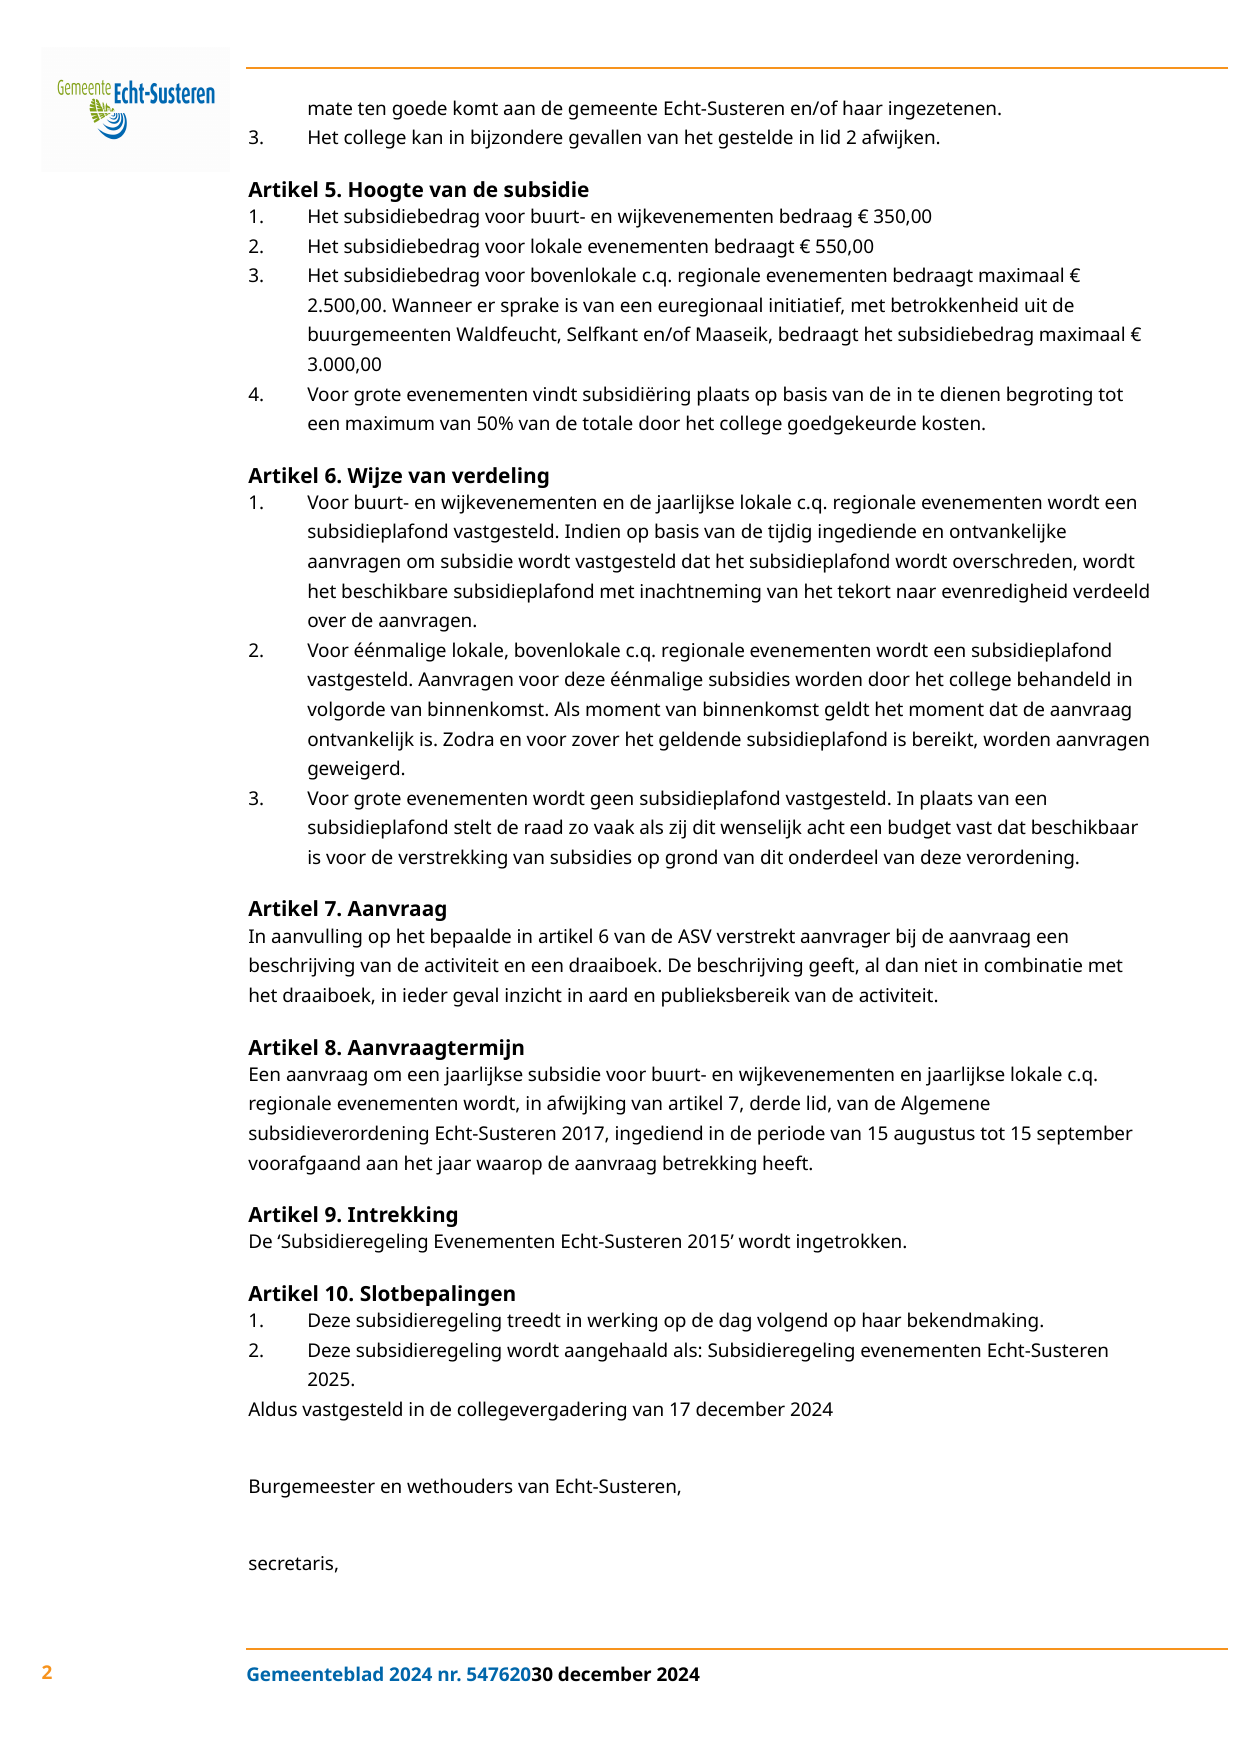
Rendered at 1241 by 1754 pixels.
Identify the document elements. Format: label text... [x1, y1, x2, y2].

list Deze subsidieregeling wordt aangehaald als: Subsidieregeling evenementen Echt-Susteren 2025. [248, 1337, 1152, 1392]
list Het subsidiebedrag voor lokale evenementen bedraagt € 550,00 [248, 233, 1152, 258]
text Artikel 7. Aanvraag [248, 894, 1152, 923]
list mate ten goede komt aan de gemeente Echt-Susteren en/of haar ingezetenen. [248, 95, 1152, 121]
text Artikel 9. Intrekking [248, 1200, 1152, 1229]
text Artikel 8. Aanvraagtermijn [248, 1033, 1152, 1061]
text De ‘Subsidieregeling Evenementen Echt-Susteren 2015’ wordt ingetrokken. [248, 1229, 1152, 1254]
text Artikel 6. Wijze van verdeling [248, 461, 1152, 489]
text Artikel 5. Hoogte van de subsidie [248, 175, 1152, 203]
picture [41, 47, 231, 172]
list Het subsidiebedrag voor buurt- en wijkevenementen bedraag € 350,00 [248, 203, 1152, 229]
text In aanvulling op het bepaalde in artikel 6 van de ASV verstrekt aanvrager bij de aanvraag een beschrijving van de activiteit en een draaiboek. De beschrijving geeft, al dan niet in combinatie met het draaiboek, in ieder geval inzicht in aard en publieksbereik van de activiteit. [248, 923, 1152, 1008]
text Aldus vastgesteld in de collegevergadering van 17 december 2024 [248, 1396, 1152, 1422]
text Een aanvraag om een jaarlijkse subsidie voor buurt- en wijkevenementen en jaarlijkse lokale c.q. regionale evenementen wordt, in afwijking van artikel 7, derde lid, van de Algemene subsidieverordening Echt-Susteren 2017, ingediend in de periode van 15 augustus tot 15 september voorafgaand aan het jaar waarop de aanvraag betrekking heeft. [248, 1061, 1152, 1176]
text Artikel 10. Slotbepalingen [248, 1279, 1152, 1307]
list Voor buurt- en wijkevenementen en de jaarlijkse lokale c.q. regionale evenementen wordt een subsidieplafond vastgesteld. Indien op basis van de tijdig ingediende en ontvankelijke aanvragen om subsidie wordt vastgesteld dat het subsidieplafond wordt overschreden, wordt het beschikbare subsidieplafond met inachtneming van het tekort naar evenredigheid verdeeld over de aanvragen. [248, 489, 1152, 633]
list Het subsidiebedrag voor bovenlokale c.q. regionale evenementen bedraagt maximaal € 2.500,00. Wanneer er sprake is van een euregionaal initiatief, met betrokkenheid uit de buurgemeenten Waldfeucht, Selfkant en/of Maaseik, bedraagt het subsidiebedrag maximaal € 3.000,00 [248, 262, 1152, 377]
list Voor grote evenementen wordt geen subsidieplafond vastgesteld. In plaats van een subsidieplafond stelt de raad zo vaak als zij dit wenselijk acht een budget vast dat beschikbaar is voor de verstrekking van subsidies op grond van dit onderdeel van deze verordening. [248, 785, 1152, 870]
list Voor éénmalige lokale, bovenlokale c.q. regionale evenementen wordt een subsidieplafond vastgesteld. Aanvragen voor deze éénmalige subsidies worden door het college behandeld in volgorde van binnenkomst. Als moment van binnenkomst geldt het moment dat de aanvraag ontvankelijk is. Zodra en voor zover het geldende subsidieplafond is bereikt, worden aanvragen geweigerd. [248, 637, 1152, 781]
list Het college kan in bijzondere gevallen van het gestelde in lid 2 afwijken. [248, 124, 1152, 150]
text secretaris, [248, 1551, 1152, 1576]
list Voor grote evenementen vindt subsidiëring plaats op basis van de in te dienen begroting tot een maximum van 50% van de totale door het college goedgekeurde kosten. [248, 381, 1152, 436]
text Burgemeester en wethouders van Echt-Susteren, [248, 1473, 1152, 1499]
list Deze subsidieregeling treedt in werking op de dag volgend op haar bekendmaking. [248, 1307, 1152, 1333]
